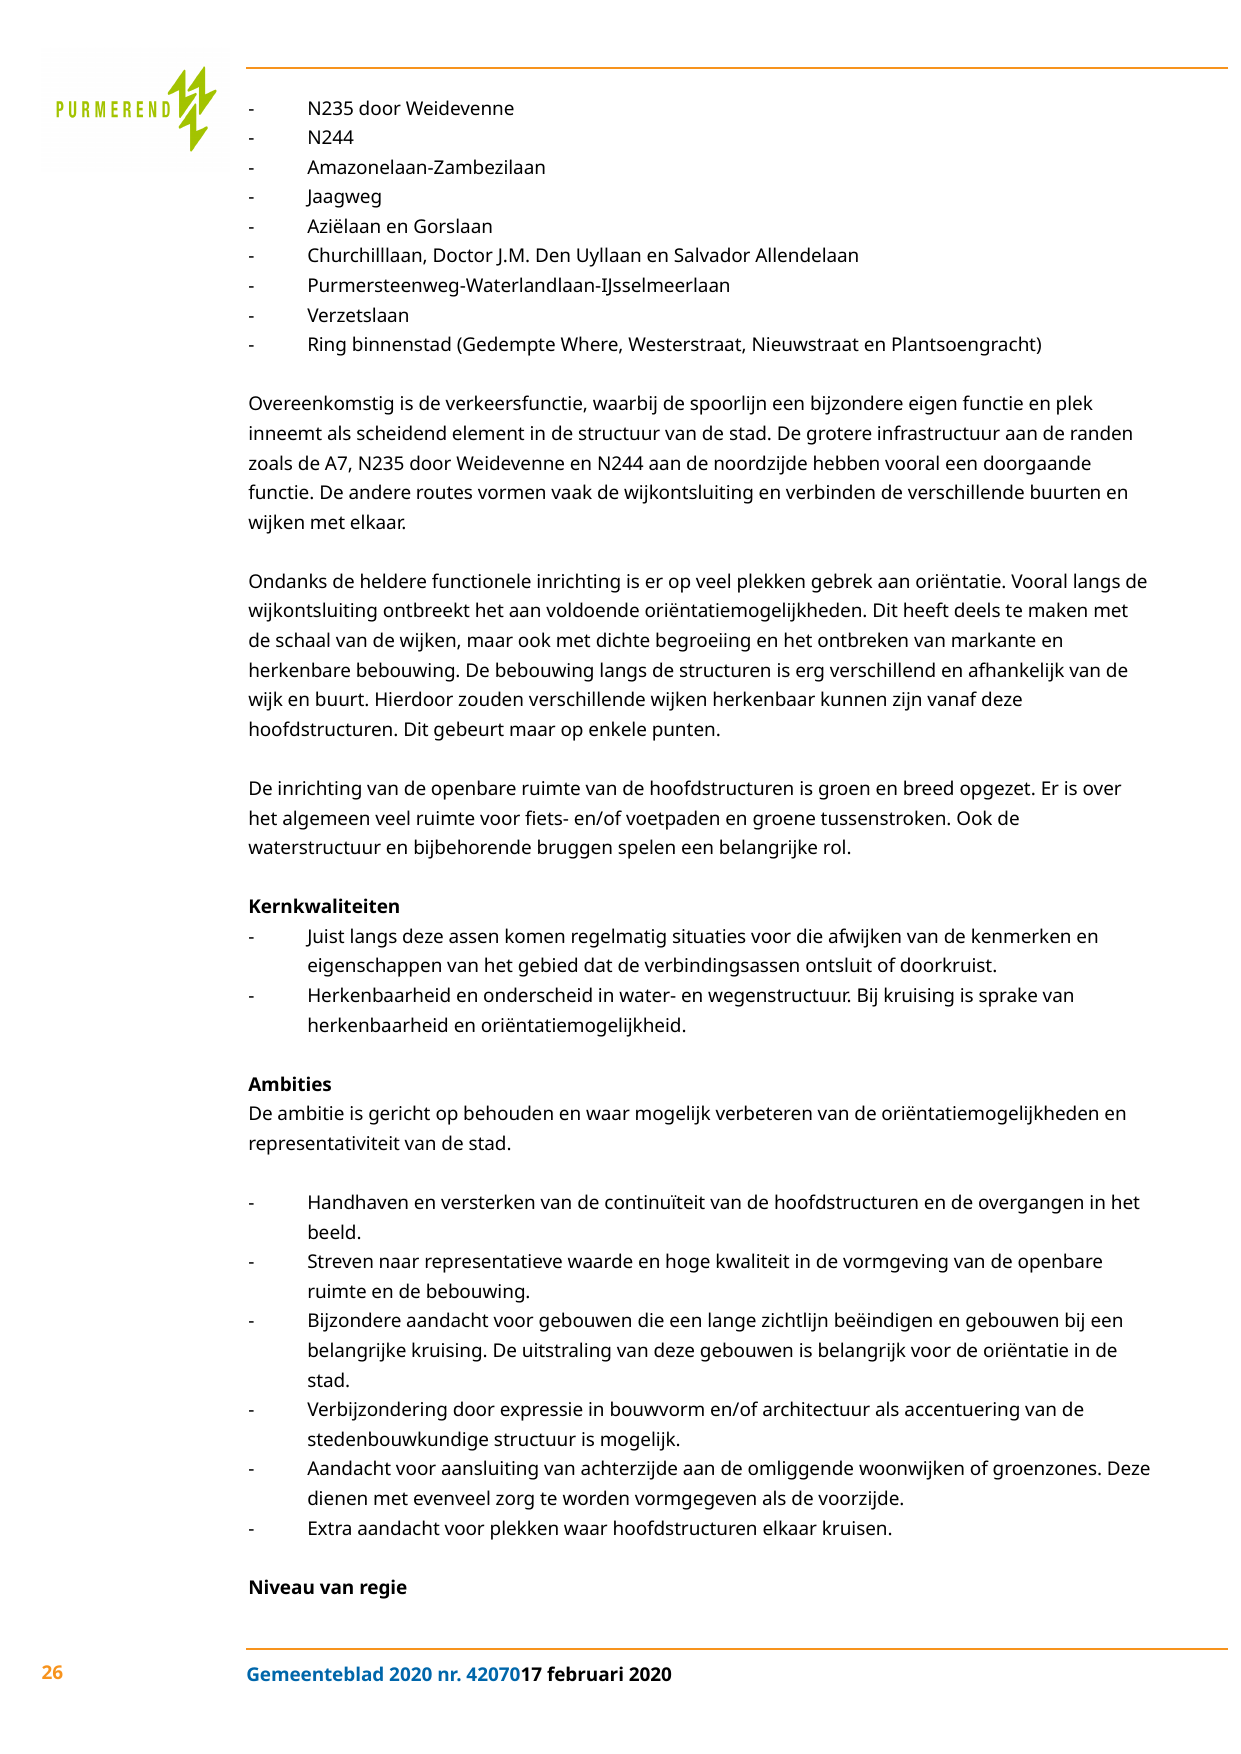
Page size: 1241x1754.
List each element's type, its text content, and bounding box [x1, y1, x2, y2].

list Jaagweg [248, 183, 1152, 209]
list Juist langs deze assen komen regelmatig situaties voor die afwijken van de kenmerken en eigenschappen van het gebied dat de verbindingsassen ontsluit of doorkruist. [248, 923, 1152, 978]
list Aandacht voor aansluiting van achterzijde aan de omliggende woonwijken of groenzones. Deze dienen met evenveel zorg te worden vormgegeven als de voorzijde. [248, 1456, 1152, 1511]
list Handhaven en versterken van de continuïteit van de hoofdstructuren en de overgangen in het beeld. [248, 1189, 1152, 1245]
list N244 [248, 124, 1152, 150]
text Ambities [248, 1071, 1152, 1097]
list Aziëlaan en Gorslaan [248, 213, 1152, 239]
list Amazonelaan-Zambezilaan [248, 154, 1152, 180]
list Bijzondere aandacht voor gebouwen die een lange zichtlijn beëindigen en gebouwen bij een belangrijke kruising. De uitstraling van deze gebouwen is belangrijk voor de oriëntatie in de stad. [248, 1308, 1152, 1393]
text De ambitie is gericht op behouden en waar mogelijk verbeteren van de oriëntatiemogelijkheden en representativiteit van de stad. [248, 1101, 1152, 1156]
list Streven naar representatieve waarde en hoge kwaliteit in de vormgeving van de openbare ruimte en de bebouwing. [248, 1248, 1152, 1304]
text Overeenkomstig is de verkeersfunctie, waarbij de spoorlijn een bijzondere eigen functie en plek inneemt als scheidend element in de structuur van de stad. De grotere infrastructuur aan de randen zoals de A7, N235 door Weidevenne en N244 aan de noordzijde hebben vooral een doorgaande functie. De andere routes vormen vaak de wijkontsluiting en verbinden de verschillende buurten en wijken met elkaar. [248, 391, 1152, 535]
picture [41, 47, 231, 172]
list Churchilllaan, Doctor J.M. Den Uyllaan en Salvador Allendelaan [248, 243, 1152, 268]
text Niveau van regie [248, 1574, 1152, 1600]
text Kernkwaliteiten [248, 893, 1152, 919]
list N235 door Weidevenne [248, 95, 1152, 121]
list Purmersteenweg-Waterlandlaan-IJsselmeerlaan [248, 272, 1152, 298]
list Verbijzondering door expressie in bouwvorm en/of architectuur als accentuering van de stedenbouwkundige structuur is mogelijk. [248, 1396, 1152, 1452]
text Ondanks de heldere functionele inrichting is er op veel plekken gebrek aan oriëntatie. Vooral langs de wijkontsluiting ontbreekt het aan voldoende oriëntatiemogelijkheden. Dit heeft deels te maken met de schaal van de wijken, maar ook met dichte begroeiing en het ontbreken van markante en herkenbare bebouwing. De bebouwing langs de structuren is erg verschillend en afhankelijk van de wijk en buurt. Hierdoor zouden verschillende wijken herkenbaar kunnen zijn vanaf deze hoofdstructuren. Dit gebeurt maar op enkele punten. [248, 568, 1152, 742]
list Verzetslaan [248, 302, 1152, 328]
text De inrichting van de openbare ruimte van de hoofdstructuren is groen en breed opgezet. Er is over het algemeen veel ruimte voor fiets- en/of voetpaden en groene tussenstroken. Ook de waterstructuur en bijbehorende bruggen spelen een belangrijke rol. [248, 775, 1152, 860]
list Extra aandacht voor plekken waar hoofdstructuren elkaar kruisen. [248, 1515, 1152, 1541]
list Ring binnenstad (Gedempte Where, Westerstraat, Nieuwstraat en Plantsoengracht) [248, 331, 1152, 357]
list Herkenbaarheid en onderscheid in water- en wegenstructuur. Bij kruising is sprake van herkenbaarheid en oriëntatiemogelijkheid. [248, 982, 1152, 1038]
